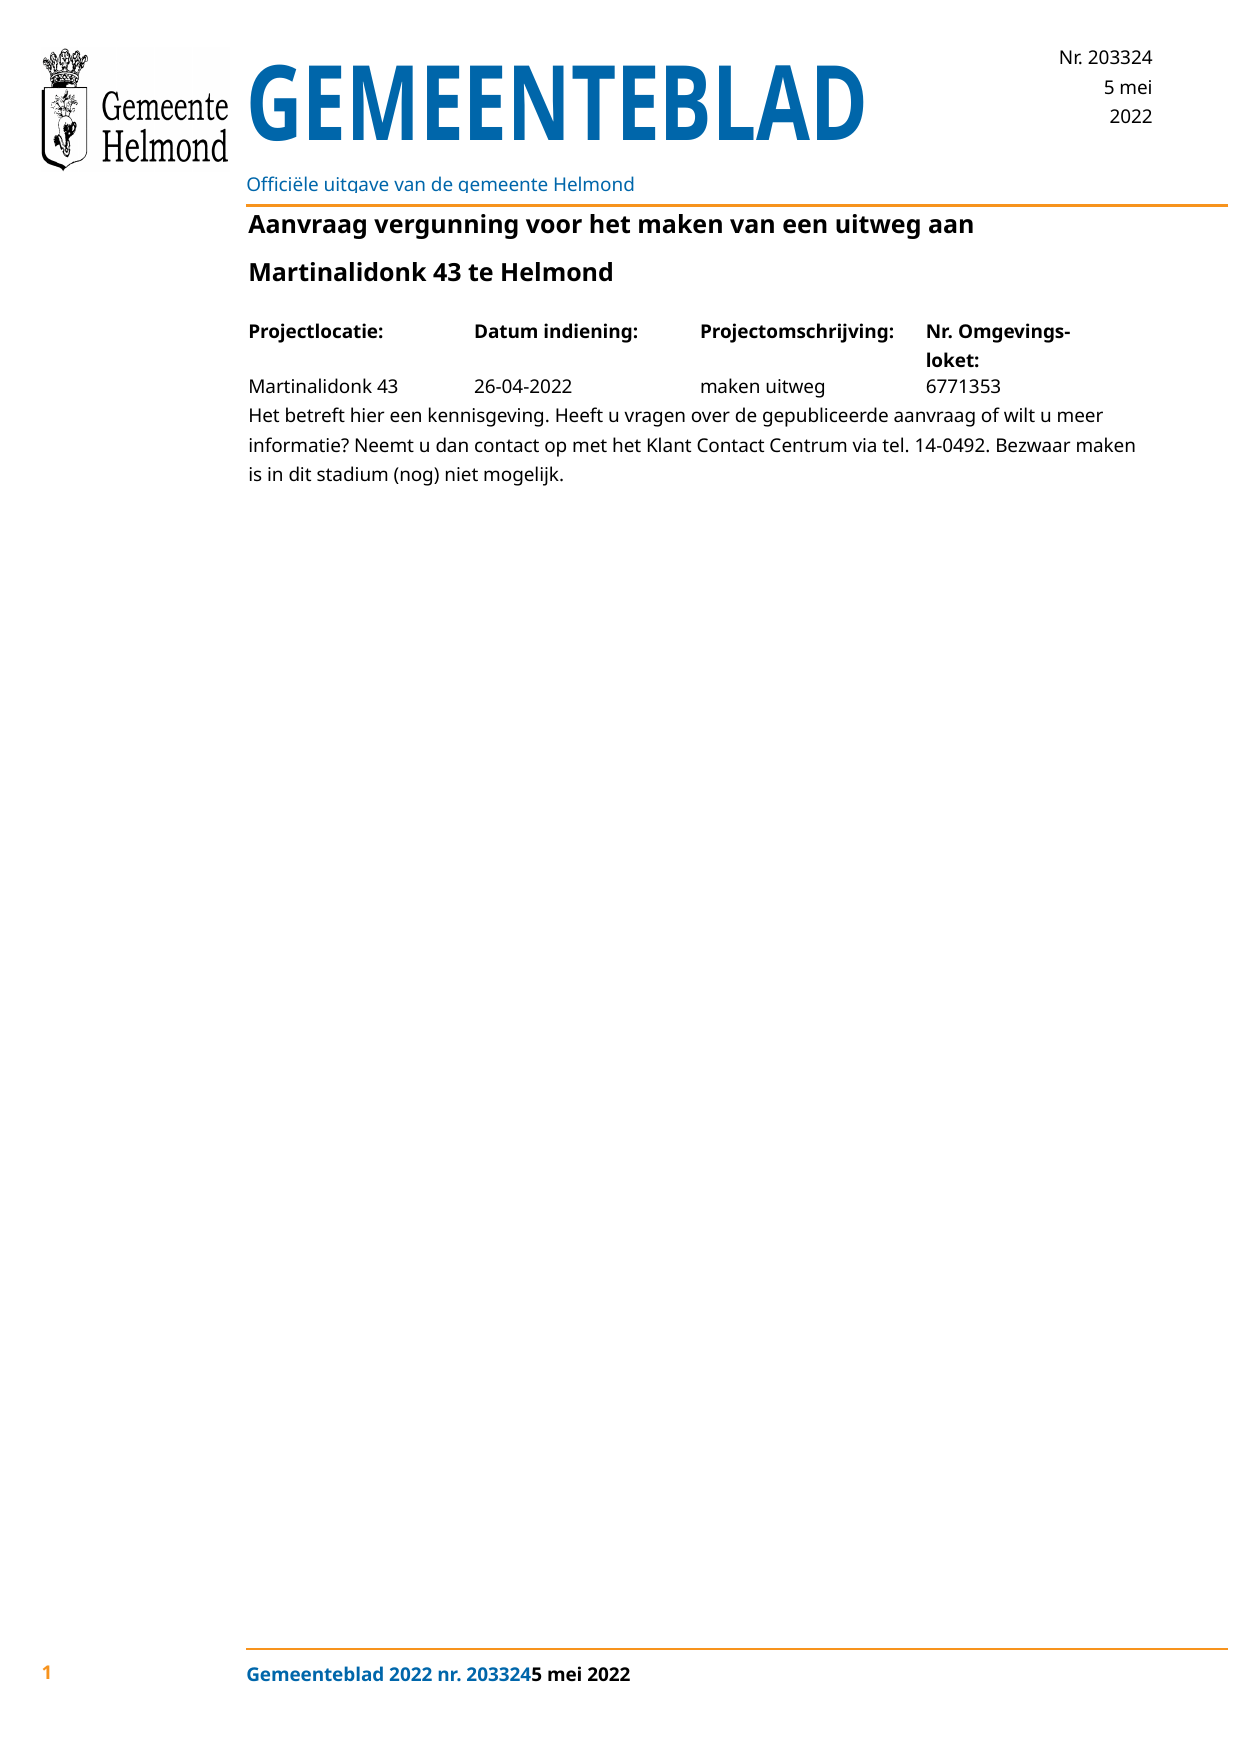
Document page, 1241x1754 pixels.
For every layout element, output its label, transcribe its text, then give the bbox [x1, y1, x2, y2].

table_header Nr. Omgevings- loket: [926, 318, 1152, 373]
table_header Datum indiening: [474, 318, 700, 373]
text Aanvraag vergunning voor het maken van een uitweg aan Martinalidonk 43 te Helmond [248, 207, 1152, 288]
table_cell 26-04-2022 [474, 373, 700, 399]
picture [41, 47, 231, 172]
table_header Projectomschrijving: [700, 318, 926, 373]
table_cell 6771353 [926, 373, 1152, 399]
table_cell maken uitweg [700, 373, 926, 399]
table_cell Martinalidonk 43 [248, 373, 474, 399]
text Het betreft hier een kennisgeving. Heeft u vragen over de gepubliceerde aanvraag of wilt u meer informatie? Neemt u dan contact op met het Klant Contact Centrum via tel. 14-0492. Bezwaar maken is in dit stadium (nog) niet mogelijk. [248, 402, 1152, 487]
table_header Projectlocatie: [248, 318, 474, 373]
